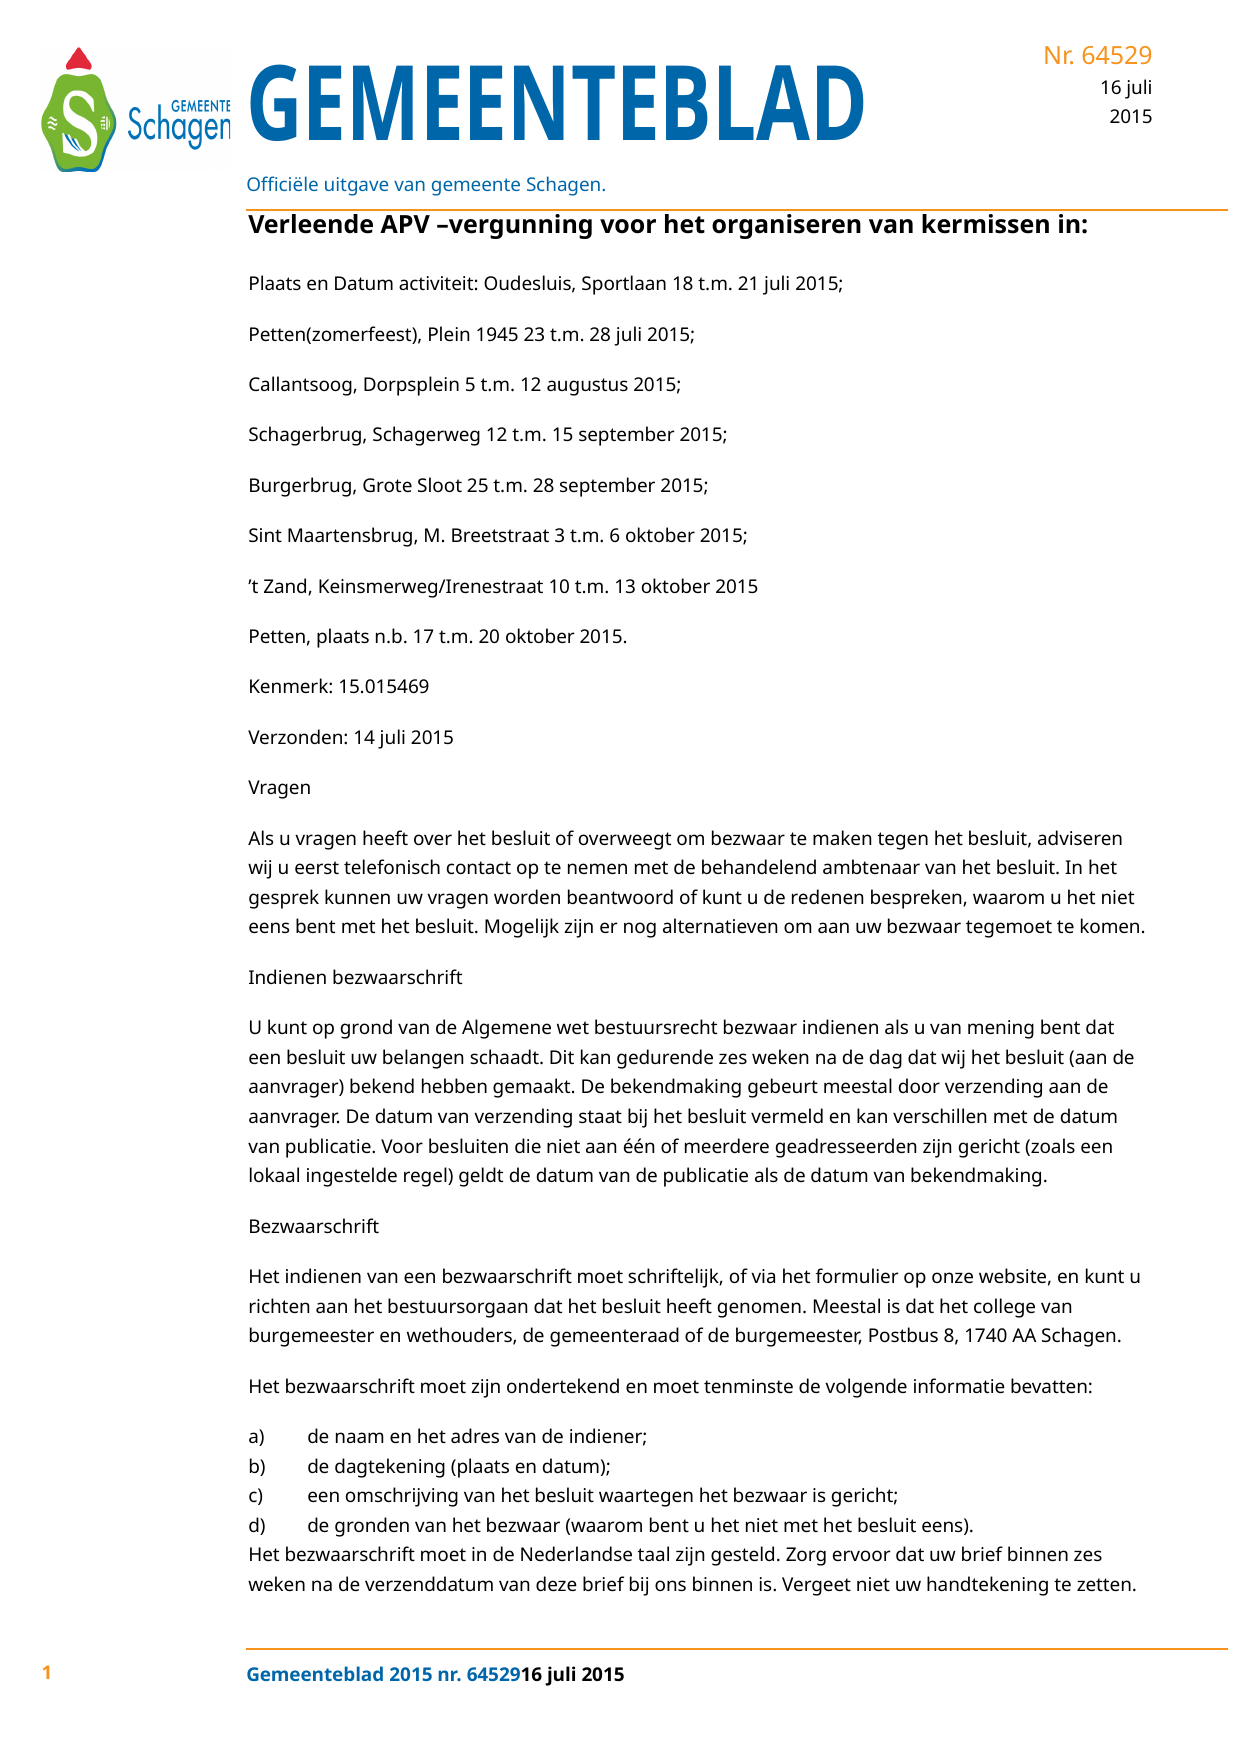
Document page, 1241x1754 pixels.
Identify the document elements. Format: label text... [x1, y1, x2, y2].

text Indienen bezwaarschrift [248, 964, 1152, 990]
text Burgerbrug, Grote Sloot 25 t.m. 28 september 2015; [248, 472, 1152, 498]
text Het indienen van een bezwaarschrift moet schriftelijk, of via het formulier op onze website, en kunt u richten aan het bestuursorgaan dat het besluit heeft genomen. Meestal is dat het college van burgemeester en wethouders, de gemeenteraad of de burgemeester, Postbus 8, 1740 AA Schagen. [248, 1263, 1152, 1348]
text Schagerbrug, Schagerweg 12 t.m. 15 september 2015; [248, 422, 1152, 447]
text Als u vragen heeft over het besluit of overweegt om bezwaar te maken tegen het besluit, adviseren wij u eerst telefonisch contact op te nemen met de behandelend ambtenaar van het besluit. In het gesprek kunnen uw vragen worden beantwoord of kunt u de redenen bespreken, waarom u het niet eens bent met het besluit. Mogelijk zijn er nog alternatieven om aan uw bezwaar tegemoet te komen. [248, 825, 1152, 939]
text Petten, plaats n.b. 17 t.m. 20 oktober 2015. [248, 623, 1152, 649]
list de dagtekening (plaats en datum); [248, 1453, 1152, 1478]
picture [41, 47, 231, 172]
text Plaats en Datum activiteit: Oudesluis, Sportlaan 18 t.m. 21 juli 2015; [248, 270, 1152, 296]
text ’t Zand, Keinsmerweg/Irenestraat 10 t.m. 13 oktober 2015 [248, 573, 1152, 598]
text U kunt op grond van de Algemene wet bestuursrecht bezwaar indienen als u van mening bent dat een besluit uw belangen schaadt. Dit kan gedurende zes weken na de dag dat wij het besluit (aan de aanvrager) bekend hebben gemaakt. De bekendmaking gebeurt meestal door verzending aan de aanvrager. De datum van verzending staat bij het besluit vermeld en kan verschillen met de datum van publicatie. Voor besluiten die niet aan één of meerdere geadresseerden zijn gericht (zoals een lokaal ingestelde regel) geldt de datum van de publicatie als de datum van bekendmaking. [248, 1014, 1152, 1188]
text Petten(zomerfeest), Plein 1945 23 t.m. 28 juli 2015; [248, 321, 1152, 346]
list een omschrijving van het besluit waartegen het bezwaar is gericht; [248, 1482, 1152, 1508]
text Verzonden: 14 juli 2015 [248, 724, 1152, 750]
text Bezwaarschrift [248, 1213, 1152, 1238]
text Het bezwaarschrift moet zijn ondertekend en moet tenminste de volgende informatie bevatten: [248, 1373, 1152, 1398]
text Vragen [248, 774, 1152, 800]
list de naam en het adres van de indiener; [248, 1423, 1152, 1449]
text Callantsoog, Dorpsplein 5 t.m. 12 augustus 2015; [248, 371, 1152, 397]
text Sint Maartensbrug, M. Breetstraat 3 t.m. 6 oktober 2015; [248, 522, 1152, 548]
text Het bezwaarschrift moet in de Nederlandse taal zijn gesteld. Zorg ervoor dat uw brief binnen zes weken na de verzenddatum van deze brief bij ons binnen is. Vergeet niet uw handtekening te zetten. [248, 1542, 1152, 1597]
list de gronden van het bezwaar (waarom bent u het niet met het besluit eens). [248, 1512, 1152, 1538]
text Kenmerk: 15.015469 [248, 674, 1152, 699]
text Verleende APV –vergunning voor het organiseren van kermissen in: [248, 211, 1152, 241]
